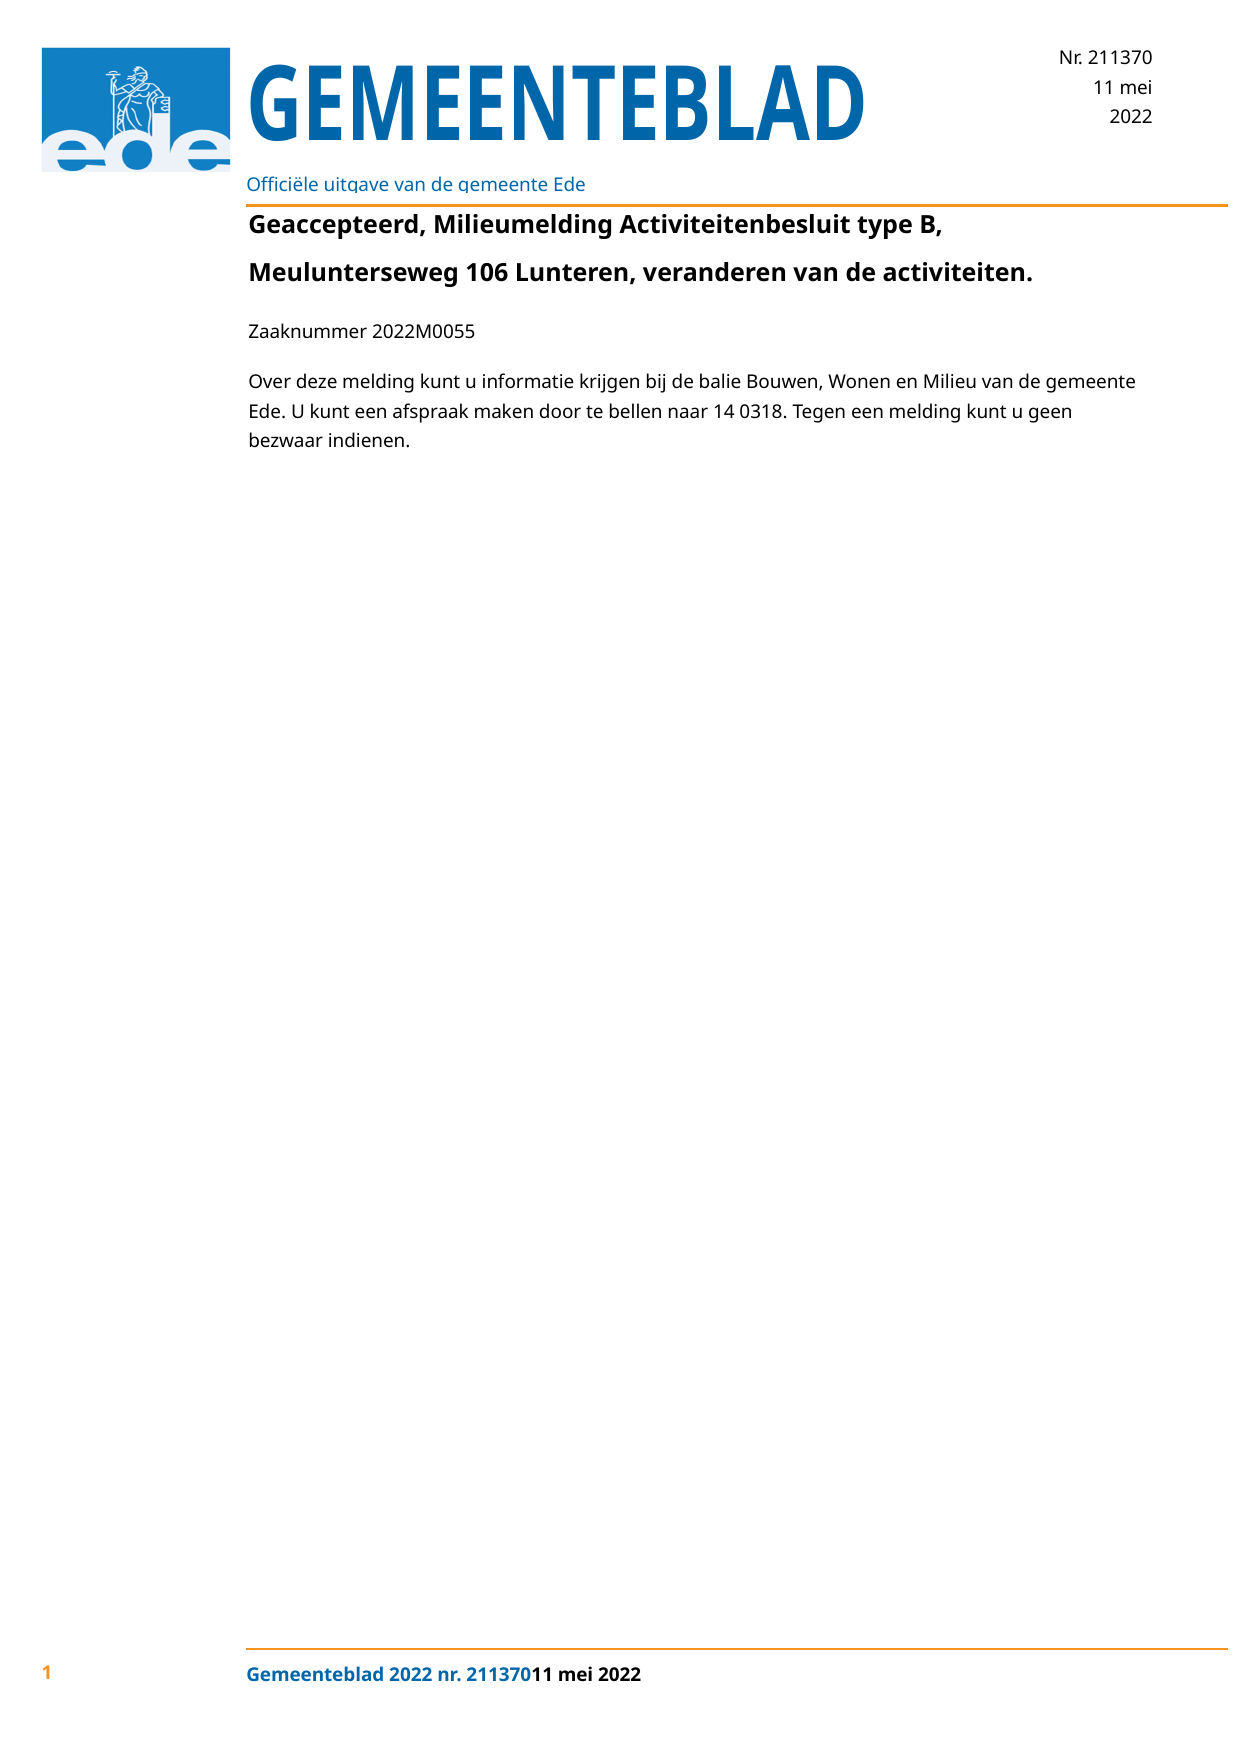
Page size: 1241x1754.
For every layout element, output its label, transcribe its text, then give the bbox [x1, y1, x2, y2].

text Over deze melding kunt u informatie krijgen bij de balie Bouwen, Wonen en Milieu van de gemeente Ede. U kunt een afspraak maken door te bellen naar 14 0318. Tegen een melding kunt u geen bezwaar indienen. [248, 368, 1152, 453]
text Zaaknummer 2022M0055 [248, 318, 1152, 344]
text Geaccepteerd, Milieumelding Activiteitenbesluit type B, Meulunterseweg 106 Lunteren, veranderen van de activiteiten. [248, 207, 1152, 288]
picture [41, 47, 231, 172]
